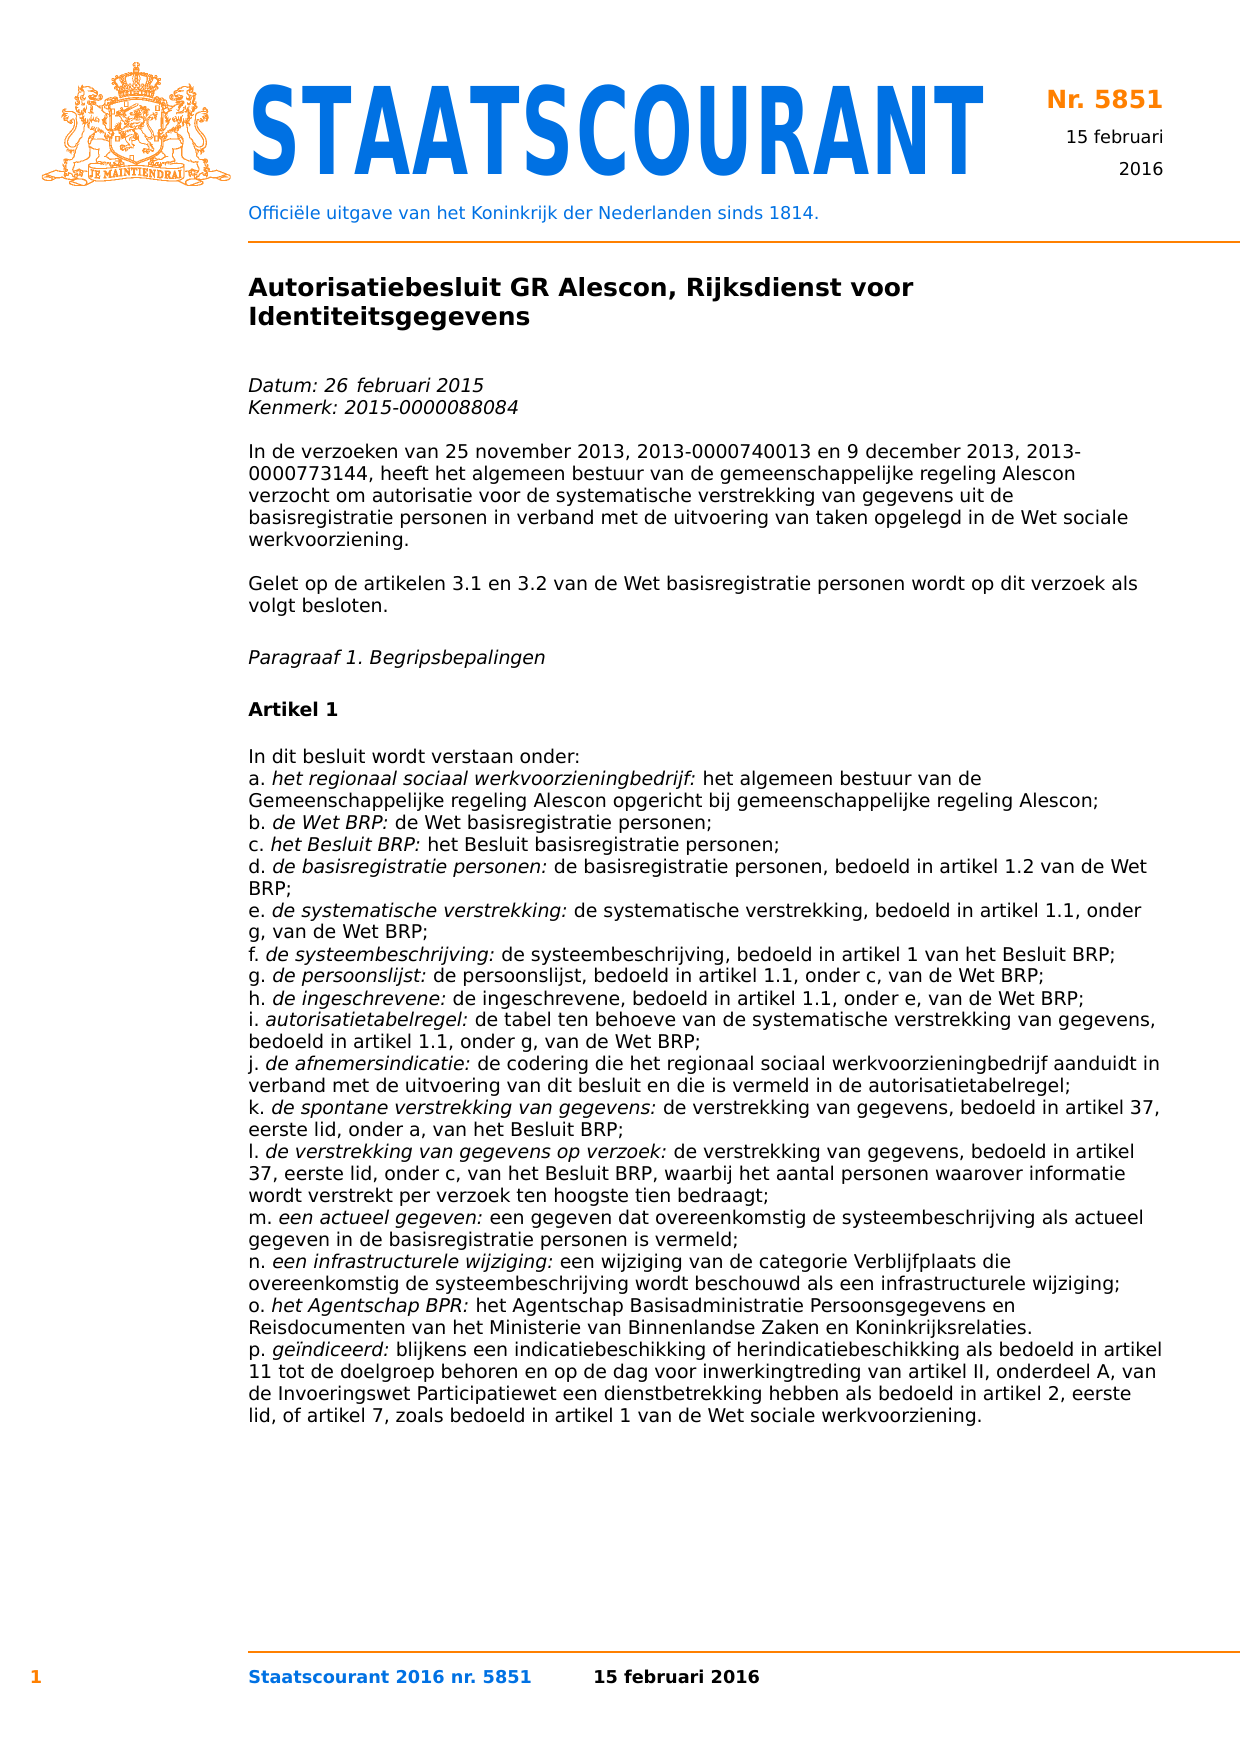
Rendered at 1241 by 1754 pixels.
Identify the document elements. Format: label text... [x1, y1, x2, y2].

text Gelet op de artikelen 3.1 en 3.2 van de Wet basisregistratie personen wordt op dit verzoek als volgt besloten. [248, 573, 1163, 617]
table_header [25, 62, 248, 241]
text n. een infrastructurele wijziging: een wijziging van de categorie Verblijfplaats die overeenkomstig de systeembeschrijving wordt beschouwd als een infrastructurele wijziging; [248, 1251, 1163, 1295]
text o. het Agentschap BPR: het Agentschap Basisadministratie Persoonsgegevens en Reisdocumenten van het Ministerie van Binnenlandse Zaken en Koninkrijksrelaties. [248, 1295, 1163, 1339]
text i. autorisatietabelregel: de tabel ten behoeve van de systematische verstrekking van gegevens, bedoeld in artikel 1.1, onder g, van de Wet BRP; [248, 1009, 1163, 1053]
subtitle Artikel 1 [248, 699, 1163, 721]
text h. de ingeschrevene: de ingeschrevene, bedoeld in artikel 1.1, onder e, van de Wet BRP; [248, 987, 1163, 1009]
text b. de Wet BRP: de Wet basisregistratie personen; [248, 812, 1163, 833]
text Kenmerk: 2015-0000088084 [248, 397, 1163, 419]
subtitle Paragraaf 1. Begripsbepalingen [248, 647, 1163, 669]
text Datum: 26 februari 2015 [248, 375, 1163, 397]
text k. de spontane verstrekking van gegevens: de verstrekking van gegevens, bedoeld in artikel 37, eerste lid, onder a, van het Besluit BRP; [248, 1097, 1163, 1141]
text j. de afnemersindicatie: de codering die het regionaal sociaal werkvoorzieningbedrijf aanduidt in verband met de uitvoering van dit besluit en die is vermeld in de autorisatietabelregel; [248, 1053, 1163, 1097]
text In de verzoeken van 25 november 2013, 2013-0000740013 en 9 december 2013, 2013-0000773144, heeft het algemeen bestuur van de gemeenschappelijke regeling Alescon verzocht om autorisatie voor de systematische verstrekking van gegevens uit de basisregistratie personen in verband met de uitvoering van taken opgelegd in de Wet sociale werkvoorziening. [248, 441, 1163, 551]
text In dit besluit wordt verstaan onder: [248, 746, 1163, 768]
text a. het regionaal sociaal werkvoorzieningbedrijf: het algemeen bestuur van de Gemeenschappelijke regeling Alescon opgericht bij gemeenschappelijke regeling Alescon; [248, 768, 1163, 812]
table_cell 15 februari [998, 121, 1240, 153]
table_cell 2016 [998, 153, 1240, 203]
subtitle Autorisatiebesluit GR Alescon, Rijksdienst voor Identiteitsgegevens [248, 273, 1163, 331]
text p. geïndiceerd: blijkens een indicatiebeschikking of herindicatiebeschikking als bedoeld in artikel 11 tot de doelgroep behoren en op de dag voor inwerkingtreding van artikel II, onderdeel A, van de Invoeringswet Participatiewet een dienstbetrekking hebben als bedoeld in artikel 2, eerste lid, of artikel 7, zoals bedoeld in artikel 1 van de Wet sociale werkvoorziening. [248, 1339, 1163, 1427]
text g. de persoonslijst: de persoonslijst, bedoeld in artikel 1.1, onder c, van de Wet BRP; [248, 965, 1163, 987]
table_cell Officiële uitgave van het Koninkrijk der Nederlanden sinds 1814. [248, 203, 1240, 241]
text m. een actueel gegeven: een gegeven dat overeenkomstig de systeembeschrijving als actueel gegeven in de basisregistratie personen is vermeld; [248, 1207, 1163, 1251]
text f. de systeembeschrijving: de systeembeschrijving, bedoeld in artikel 1 van het Besluit BRP; [248, 943, 1163, 965]
text d. de basisregistratie personen: de basisregistratie personen, bedoeld in artikel 1.2 van de Wet BRP; [248, 856, 1163, 899]
table_header Nr. 5851 [998, 62, 1240, 121]
table_header STAATSCOURANT [248, 62, 998, 203]
text c. het Besluit BRP: het Besluit basisregistratie personen; [248, 833, 1163, 856]
picture [41, 62, 231, 186]
text l. de verstrekking van gegevens op verzoek: de verstrekking van gegevens, bedoeld in artikel 37, eerste lid, onder c, van het Besluit BRP, waarbij het aantal personen waarover informatie wordt verstrekt per verzoek ten hoogste tien bedraagt; [248, 1141, 1163, 1207]
text e. de systematische verstrekking: de systematische verstrekking, bedoeld in artikel 1.1, onder g, van de Wet BRP; [248, 899, 1163, 943]
